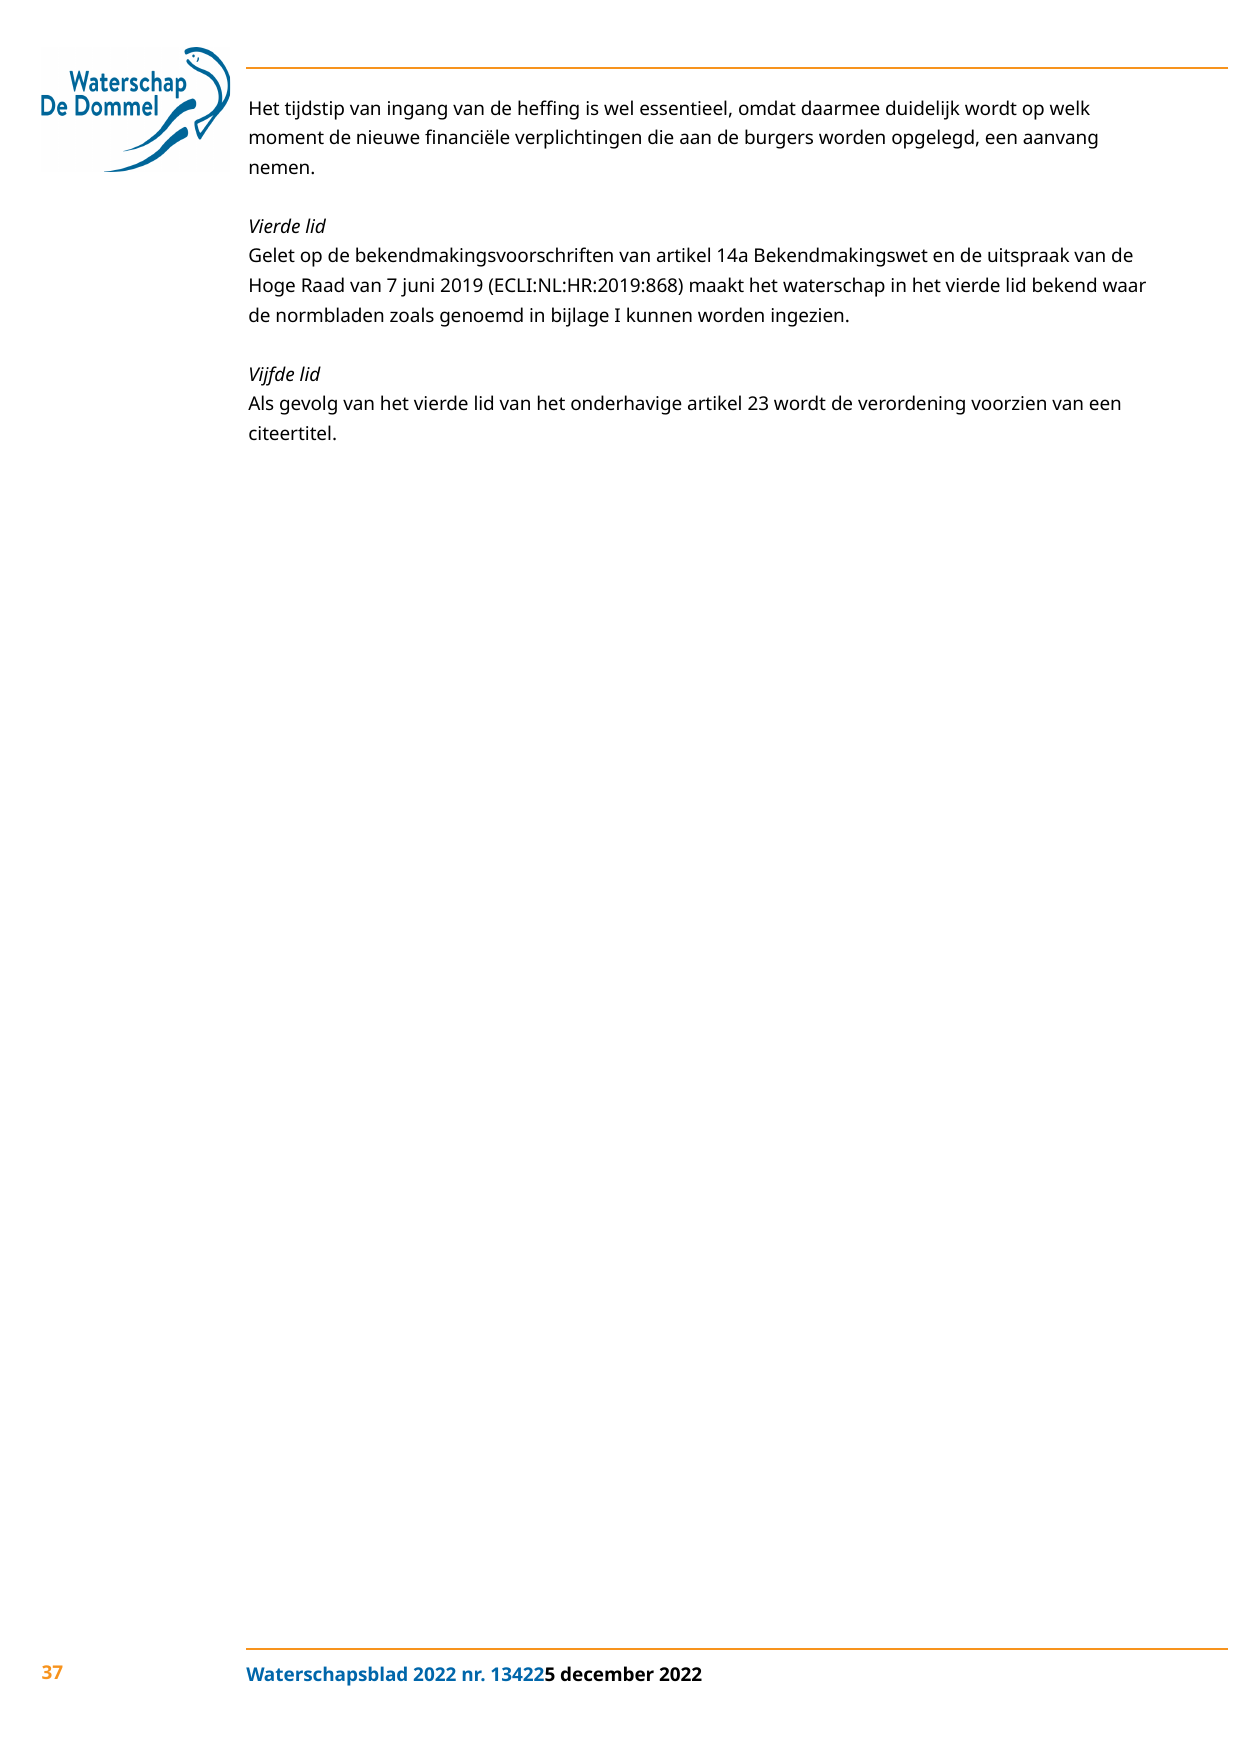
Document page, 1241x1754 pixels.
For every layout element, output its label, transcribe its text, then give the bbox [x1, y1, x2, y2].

picture [198, 118, 210, 131]
text Vijfde lid [248, 361, 1152, 387]
text Vierde lid [248, 213, 1152, 239]
text Als gevolg van het vierde lid van het onderhavige artikel 23 wordt de verordening voorzien van een citeertitel. [248, 391, 1152, 446]
picture [41, 47, 231, 172]
picture [204, 47, 231, 76]
text Het tijdstip van ingang van de heffing is wel essentieel, omdat daarmee duidelijk wordt op welk moment de nieuwe financiële verplichtingen die aan de burgers worden opgelegd, een aanvang nemen. [248, 95, 1152, 180]
text Gelet op de bekendmakingsvoorschriften van artikel 14a Bekendmakingswet en de uitspraak van de Hoge Raad van 7 juni 2019 (ECLI:NL:HR:2019:868) maakt het waterschap in het vierde lid bekend waar de normbladen zoals genoemd in bijlage I kunnen worden ingezien. [248, 243, 1152, 328]
picture [45, 99, 51, 111]
